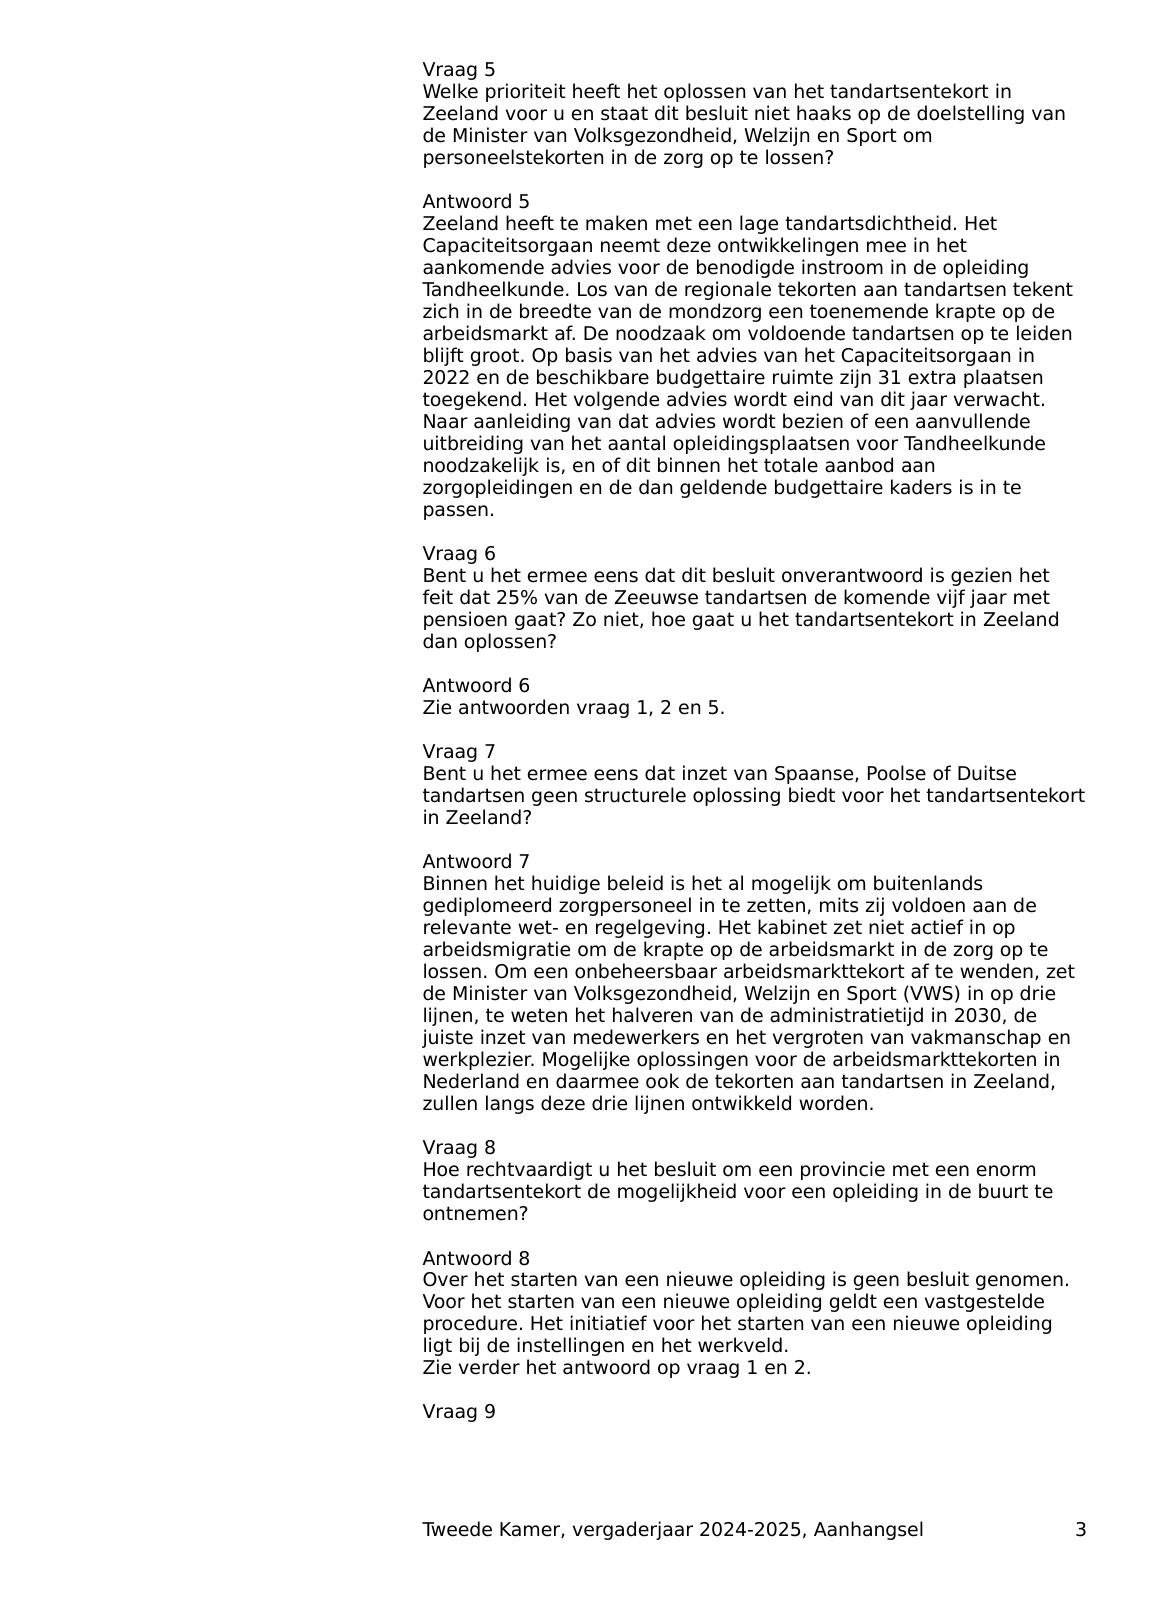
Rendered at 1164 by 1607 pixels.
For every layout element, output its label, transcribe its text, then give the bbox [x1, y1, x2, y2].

text Over het starten van een nieuwe opleiding is geen besluit genomen. Voor het starten van een nieuwe opleiding geldt een vastgestelde procedure. Het initiatief voor het starten van een nieuwe opleiding ligt bij de instellingen en het werkveld. [422, 1269, 1087, 1357]
text Zie verder het antwoord op vraag 1 en 2. [422, 1357, 1087, 1379]
text Vraag 5 [422, 59, 1087, 81]
text Hoe rechtvaardigt u het besluit om een provincie met een enorm tandartsentekort de mogelijkheid voor een opleiding in de buurt te ontnemen? [422, 1159, 1087, 1225]
text Zie antwoorden vraag 1, 2 en 5. [422, 697, 1087, 719]
text Vraag 7 [422, 741, 1087, 763]
text Binnen het huidige beleid is het al mogelijk om buitenlands gediplomeerd zorgpersoneel in te zetten, mits zij voldoen aan de relevante wet- en regelgeving. Het kabinet zet niet actief in op arbeidsmigratie om de krapte op de arbeidsmarkt in de zorg op te lossen. Om een onbeheersbaar arbeidsmarkttekort af te wenden, zet de Minister van Volksgezondheid, Welzijn en Sport (VWS) in op drie lijnen, te weten het halveren van de administratietijd in 2030, de juiste inzet van medewerkers en het vergroten van vakmanschap en werkplezier. Mogelijke oplossingen voor de arbeidsmarkttekorten in Nederland en daarmee ook de tekorten aan tandartsen in Zeeland, zullen langs deze drie lijnen ontwikkeld worden. [422, 873, 1087, 1115]
text Zeeland heeft te maken met een lage tandartsdichtheid. Het Capaciteitsorgaan neemt deze ontwikkelingen mee in het aankomende advies voor de benodigde instroom in de opleiding Tandheelkunde. Los van de regionale tekorten aan tandartsen tekent zich in de breedte van de mondzorg een toenemende krapte op de arbeidsmarkt af. De noodzaak om voldoende tandartsen op te leiden blijft groot. Op basis van het advies van het Capaciteitsorgaan in 2022 en de beschikbare budgettaire ruimte zijn 31 extra plaatsen toegekend. Het volgende advies wordt eind van dit jaar verwacht. Naar aanleiding van dat advies wordt bezien of een aanvullende uitbreiding van het aantal opleidingsplaatsen voor Tandheelkunde noodzakelijk is, en of dit binnen het totale aanbod aan zorgopleidingen en de dan geldende budgettaire kaders is in te passen. [422, 213, 1087, 521]
text Antwoord 5 [422, 191, 1087, 213]
text Antwoord 6 [422, 675, 1087, 697]
text Welke prioriteit heeft het oplossen van het tandartsentekort in Zeeland voor u en staat dit besluit niet haaks op de doelstelling van de Minister van Volksgezondheid, Welzijn en Sport om personeelstekorten in de zorg op te lossen? [422, 81, 1087, 169]
text Antwoord 8 [422, 1247, 1087, 1269]
text Bent u het ermee eens dat inzet van Spaanse, Poolse of Duitse tandartsen geen structurele oplossing biedt voor het tandartsentekort in Zeeland? [422, 763, 1087, 829]
text Bent u het ermee eens dat dit besluit onverantwoord is gezien het feit dat 25% van de Zeeuwse tandartsen de komende vijf jaar met pensioen gaat? Zo niet, hoe gaat u het tandartsentekort in Zeeland dan oplossen? [422, 565, 1087, 653]
text Antwoord 7 [422, 851, 1087, 873]
text Vraag 9 [422, 1401, 1087, 1423]
text Vraag 6 [422, 543, 1087, 565]
text Vraag 8 [422, 1137, 1087, 1159]
